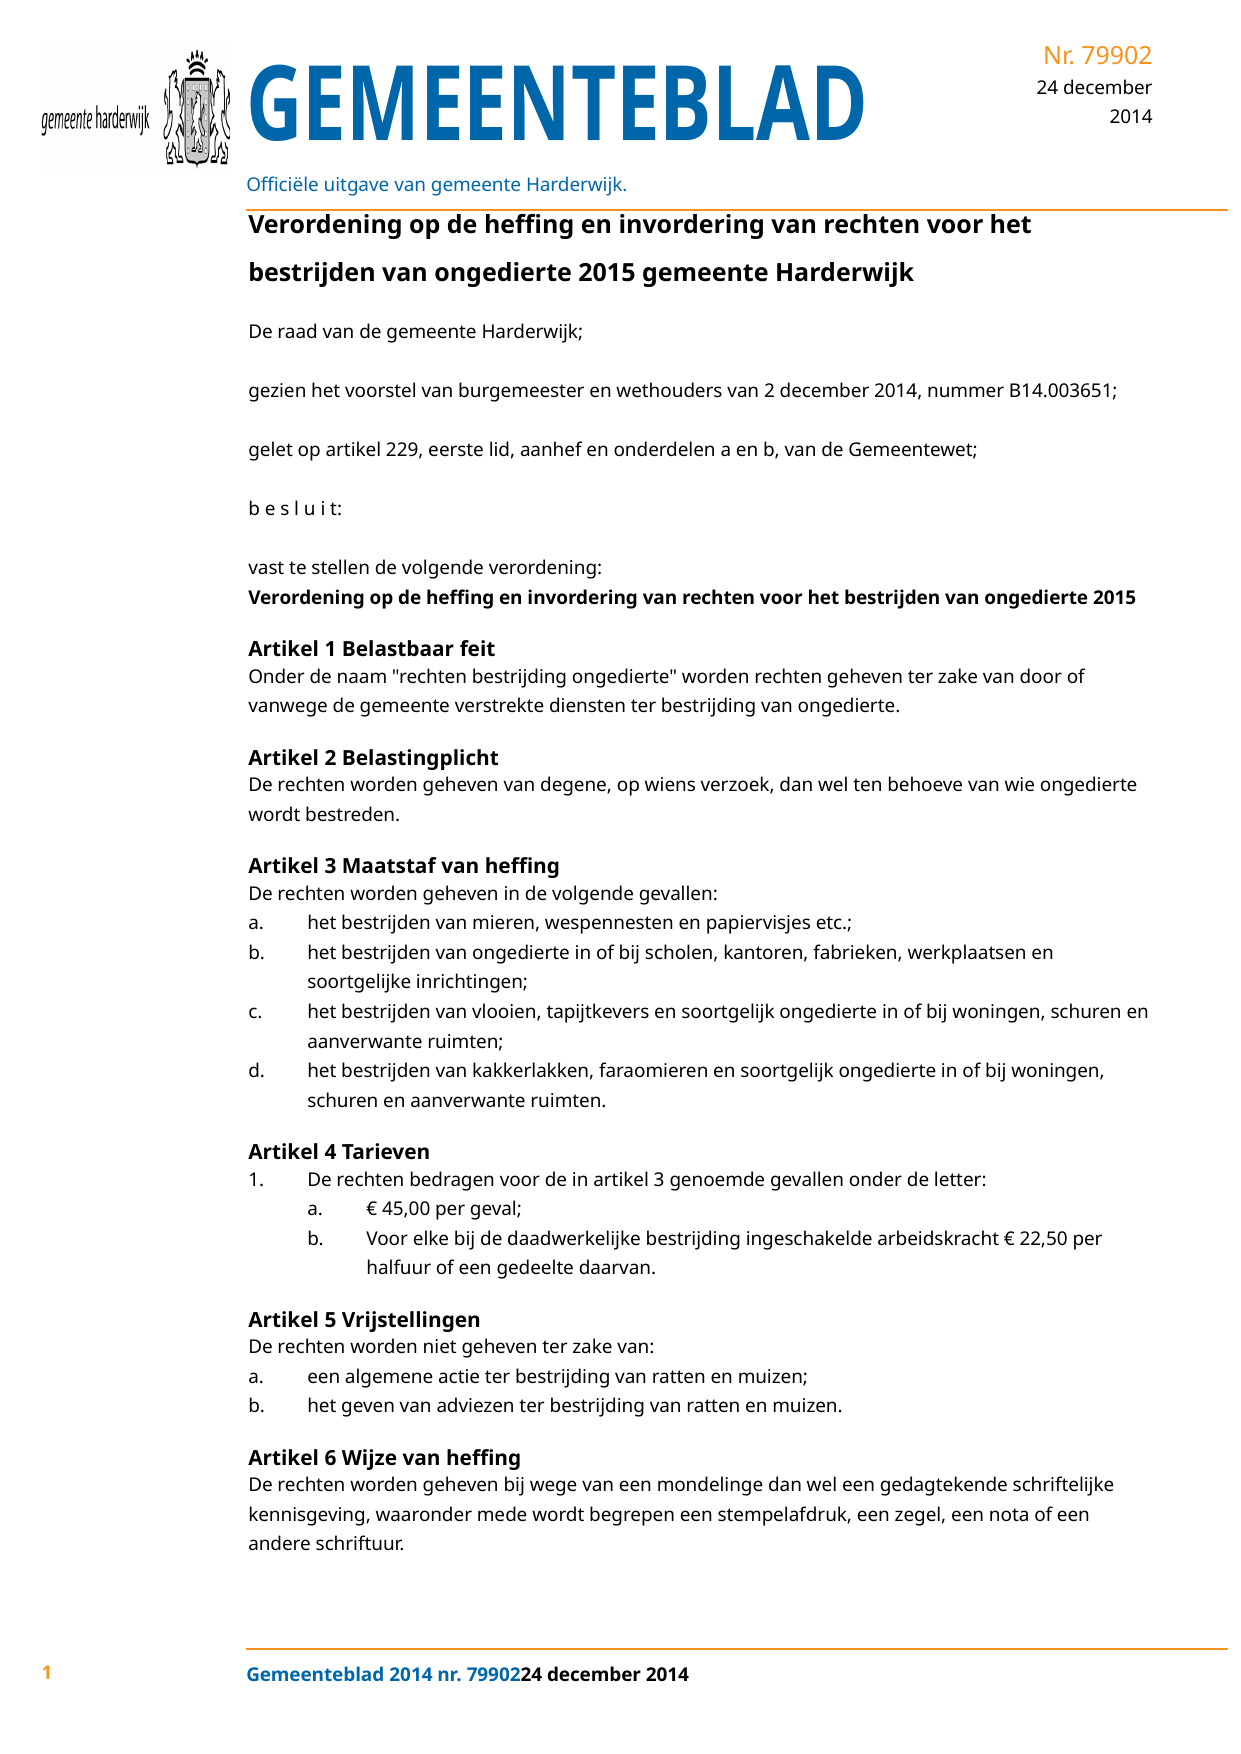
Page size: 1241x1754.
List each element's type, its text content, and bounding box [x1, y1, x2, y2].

text b e s l u i t: [248, 495, 1152, 521]
list het bestrijden van kakkerlakken, faraomieren en soortgelijk ongedierte in of bij woningen, schuren en aanverwante ruimten. [248, 1057, 1152, 1113]
list het bestrijden van mieren, wespennesten en papiervisjes etc.; [248, 909, 1152, 935]
text Verordening op de heffing en invordering van rechten voor het bestrijden van ongedierte 2015 [248, 584, 1152, 610]
text Artikel 2 Belastingplicht [248, 743, 1152, 771]
text De rechten worden niet geheven ter zake van: [248, 1333, 1152, 1359]
list De rechten bedragen voor de in artikel 3 genoemde gevallen onder de letter: [248, 1166, 1152, 1192]
text Onder de naam "rechten bestrijding ongedierte" worden rechten geheven ter zake van door of vanwege de gemeente verstrekte diensten ter bestrijding van ongedierte. [248, 663, 1152, 718]
list een algemene actie ter bestrijding van ratten en muizen; [248, 1363, 1152, 1389]
text Artikel 5 Vrijstellingen [248, 1305, 1152, 1333]
text gezien het voorstel van burgemeester en wethouders van 2 december 2014, nummer B14.003651; [248, 377, 1152, 403]
text gelet op artikel 229, eerste lid, aanhef en onderdelen a en b, van de Gemeentewet; [248, 436, 1152, 462]
picture [41, 47, 231, 172]
text Verordening op de heffing en invordering van rechten voor het bestrijden van ongedierte 2015 gemeente Harderwijk [248, 211, 1152, 288]
text Artikel 4 Tarieven [248, 1137, 1152, 1166]
list € 45,00 per geval; [307, 1195, 1152, 1221]
list het bestrijden van ongedierte in of bij scholen, kantoren, fabrieken, werkplaatsen en soortgelijke inrichtingen; [248, 939, 1152, 994]
text Artikel 1 Belastbaar feit [248, 634, 1152, 663]
text De rechten worden geheven van degene, op wiens verzoek, dan wel ten behoeve van wie ongedierte wordt bestreden. [248, 771, 1152, 827]
text vast te stellen de volgende verordening: [248, 554, 1152, 580]
text Artikel 3 Maatstaf van heffing [248, 851, 1152, 880]
text De rechten worden geheven in de volgende gevallen: [248, 880, 1152, 906]
list Voor elke bij de daadwerkelijke bestrijding ingeschakelde arbeidskracht € 22,50 per halfuur of een gedeelte daarvan. [307, 1225, 1152, 1280]
list het geven van adviezen ter bestrijding van ratten en muizen. [248, 1393, 1152, 1418]
text De raad van de gemeente Harderwijk; [248, 318, 1152, 344]
list het bestrijden van vlooien, tapijtkevers en soortgelijk ongedierte in of bij woningen, schuren en aanverwante ruimten; [248, 998, 1152, 1053]
text De rechten worden geheven bij wege van een mondelinge dan wel een gedagtekende schriftelijke kennisgeving, waaronder mede wordt begrepen een stempelafdruk, een zegel, een nota of een andere schriftuur. [248, 1471, 1152, 1556]
text Artikel 6 Wijze van heffing [248, 1443, 1152, 1471]
